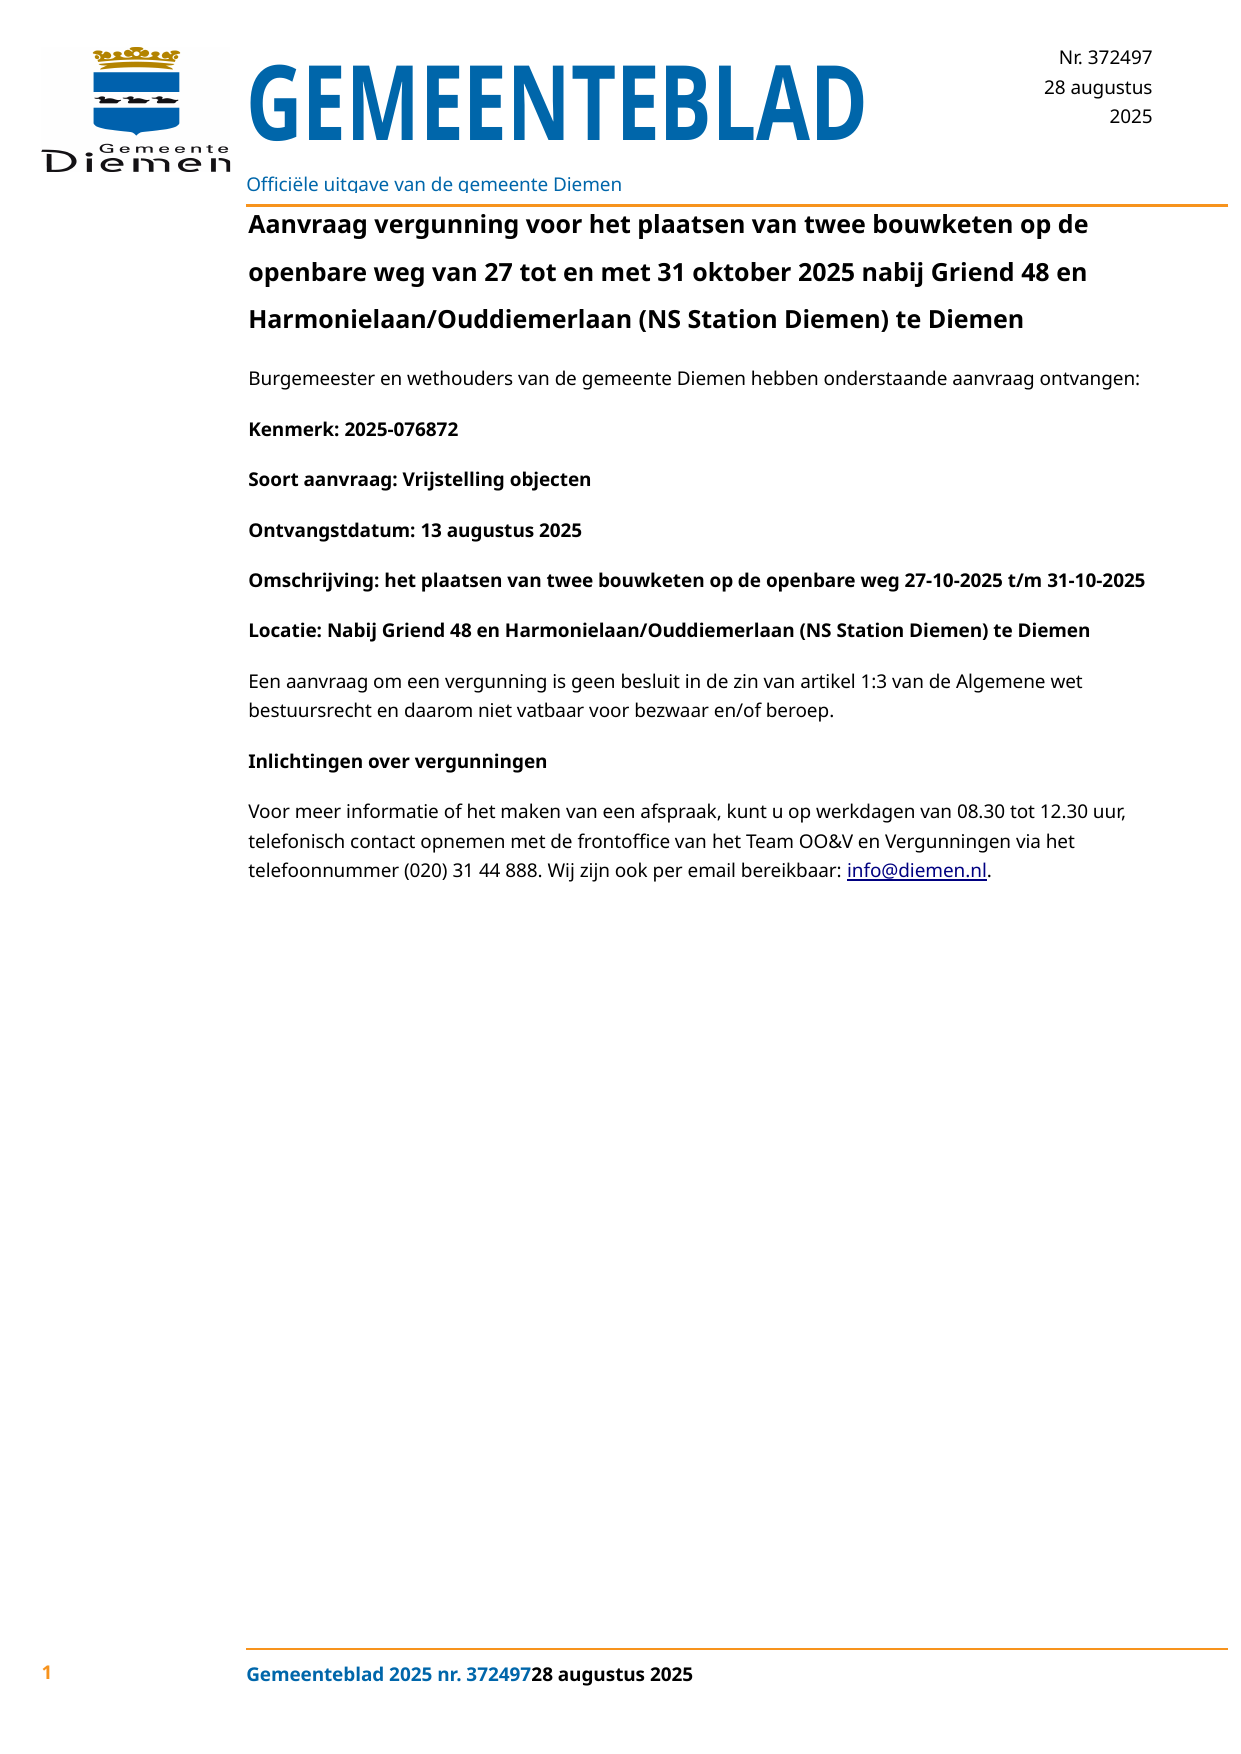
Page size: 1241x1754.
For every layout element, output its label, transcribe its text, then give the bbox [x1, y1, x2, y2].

text Voor meer informatie of het maken van een afspraak, kunt u op werkdagen van 08.30 tot 12.30 uur, telefonisch contact opnemen met de frontoffice van het Team OO&V en Vergunningen via het telefoonnummer (020) 31 44 888. Wij zijn ook per email bereikbaar: info@diemen.nl. [248, 798, 1152, 883]
text Aanvraag vergunning voor het plaatsen van twee bouwketen op de openbare weg van 27 tot en met 31 oktober 2025 nabij Griend 48 en Harmonielaan/Ouddiemerlaan (NS Station Diemen) te Diemen [248, 207, 1152, 336]
picture [41, 47, 231, 172]
text Kenmerk: 2025-076872 [248, 416, 1152, 442]
text Burgemeester en wethouders van de gemeente Diemen hebben onderstaande aanvraag ontvangen: [248, 366, 1152, 391]
text Inlichtingen over vergunningen [248, 748, 1152, 774]
text Een aanvraag om een vergunning is geen besluit in de zin van artikel 1:3 van de Algemene wet bestuursrecht en daarom niet vatbaar voor bezwaar en/of beroep. [248, 668, 1152, 723]
text Ontvangstdatum: 13 augustus 2025 [248, 517, 1152, 542]
text Soort aanvraag: Vrijstelling objecten [248, 466, 1152, 492]
text Locatie: Nabij Griend 48 en Harmonielaan/Ouddiemerlaan (NS Station Diemen) te Diemen [248, 618, 1152, 643]
text Omschrijving: het plaatsen van twee bouwketen op de openbare weg 27-10-2025 t/m 31-10-2025 [248, 567, 1152, 593]
